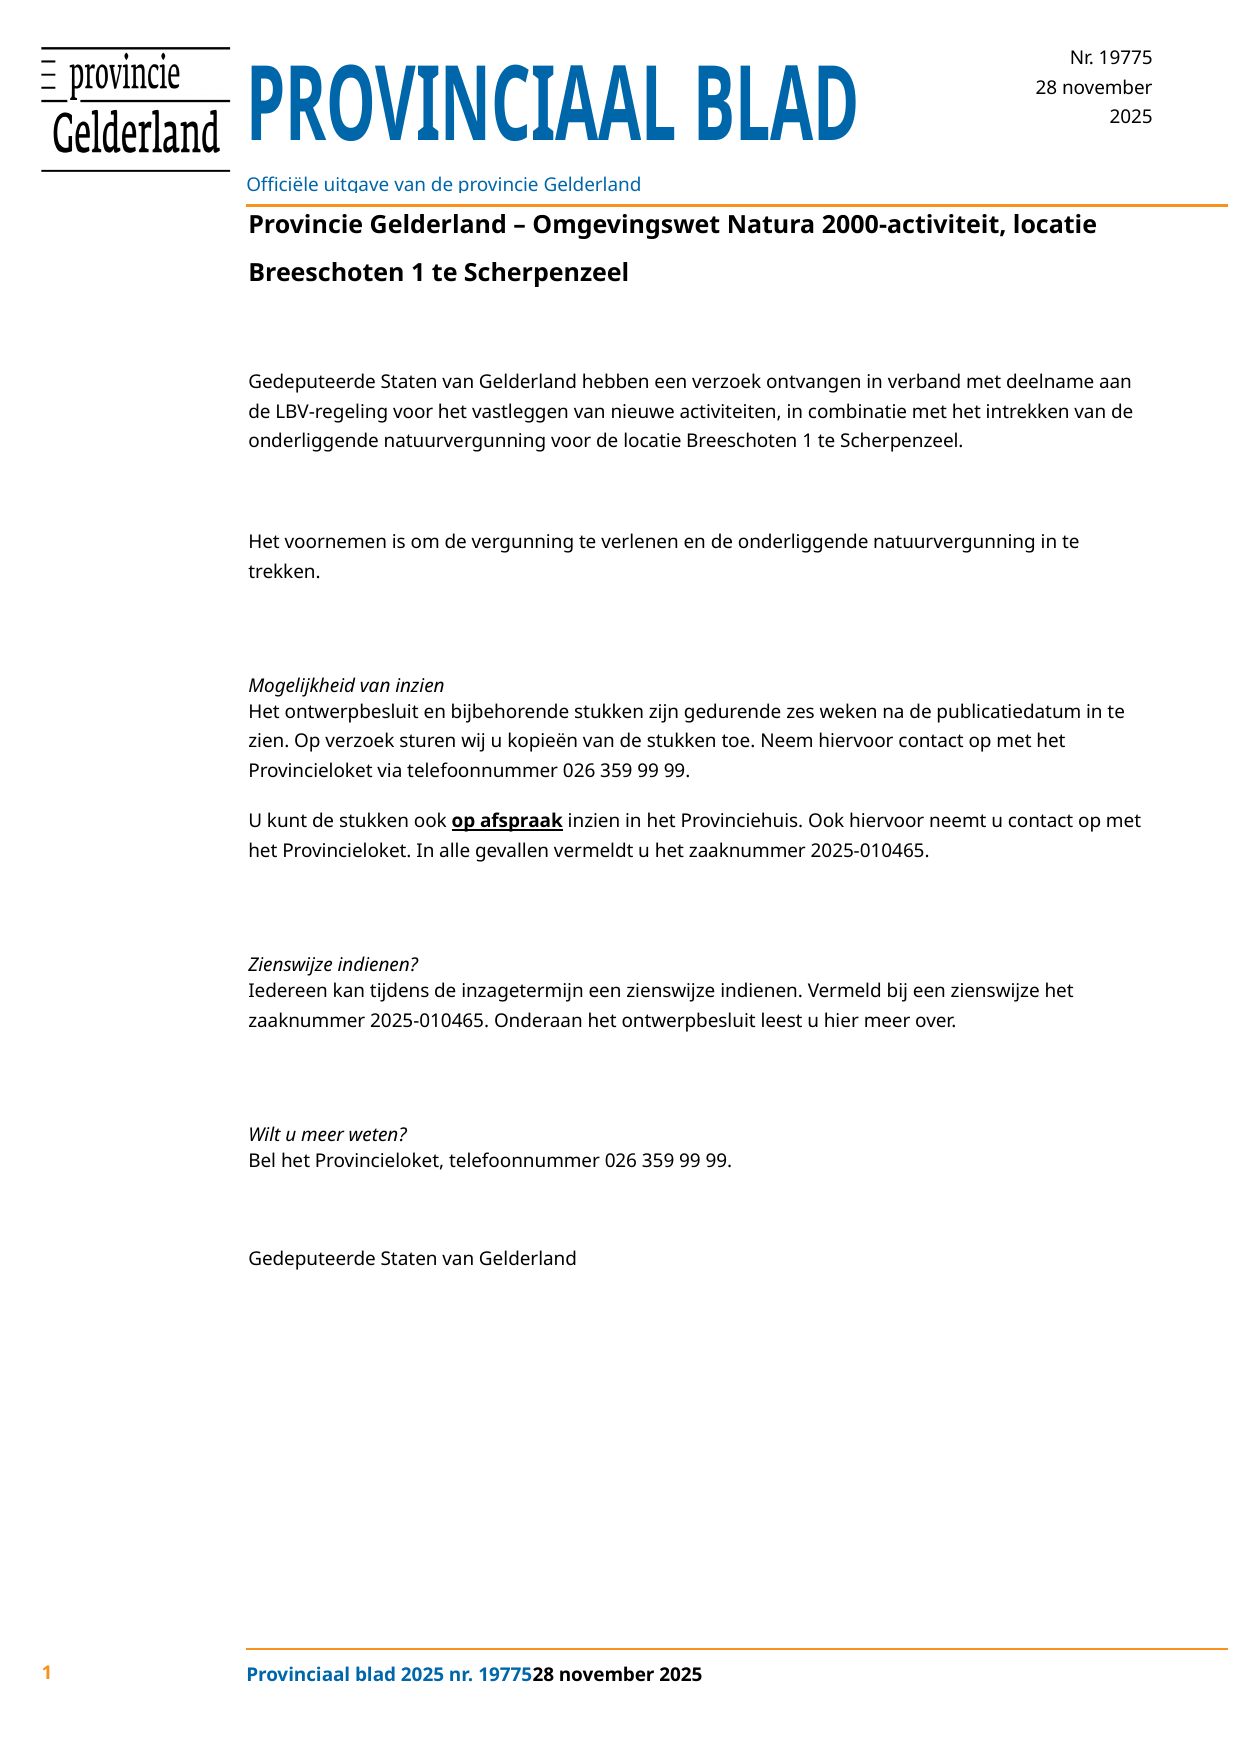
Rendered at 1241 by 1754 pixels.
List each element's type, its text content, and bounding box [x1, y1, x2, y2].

picture [41, 47, 231, 172]
text Mogelijkheid van inzien [248, 672, 1152, 698]
text Iedereen kan tijdens de inzagetermijn een zienswijze indienen. Vermeld bij een zienswijze het zaaknummer 2025-010465. Onderaan het ontwerpbesluit leest u hier meer over. [248, 977, 1152, 1033]
text U kunt de stukken ook op afspraak inzien in het Provinciehuis. Ook hiervoor neemt u contact op met het Provincieloket. In alle gevallen vermeldt u het zaaknummer 2025-010465. [248, 808, 1152, 863]
text Gedeputeerde Staten van Gelderland [248, 1245, 1152, 1271]
text Bel het Provincieloket, telefoonnummer 026 359 99 99. [248, 1147, 1152, 1173]
text Provincie Gelderland – Omgevingswet Natura 2000-activiteit, locatie Breeschoten 1 te Scherpenzeel [248, 207, 1152, 288]
text Zienswijze indienen? [248, 952, 1152, 977]
text Wilt u meer weten? [248, 1121, 1152, 1147]
text Het voornemen is om de vergunning te verlenen en de onderliggende natuurvergunning in te trekken. [248, 528, 1152, 584]
text Het ontwerpbesluit en bijbehorende stukken zijn gedurende zes weken na de publicatiedatum in te zien. Op verzoek sturen wij u kopieën van de stukken toe. Neem hiervoor contact op met het Provincieloket via telefoonnummer 026 359 99 99. [248, 698, 1152, 783]
text Gedeputeerde Staten van Gelderland hebben een verzoek ontvangen in verband met deelname aan de LBV-regeling voor het vastleggen van nieuwe activiteiten, in combinatie met het intrekken van de onderliggende natuurvergunning voor de locatie Breeschoten 1 te Scherpenzeel. [248, 368, 1152, 453]
